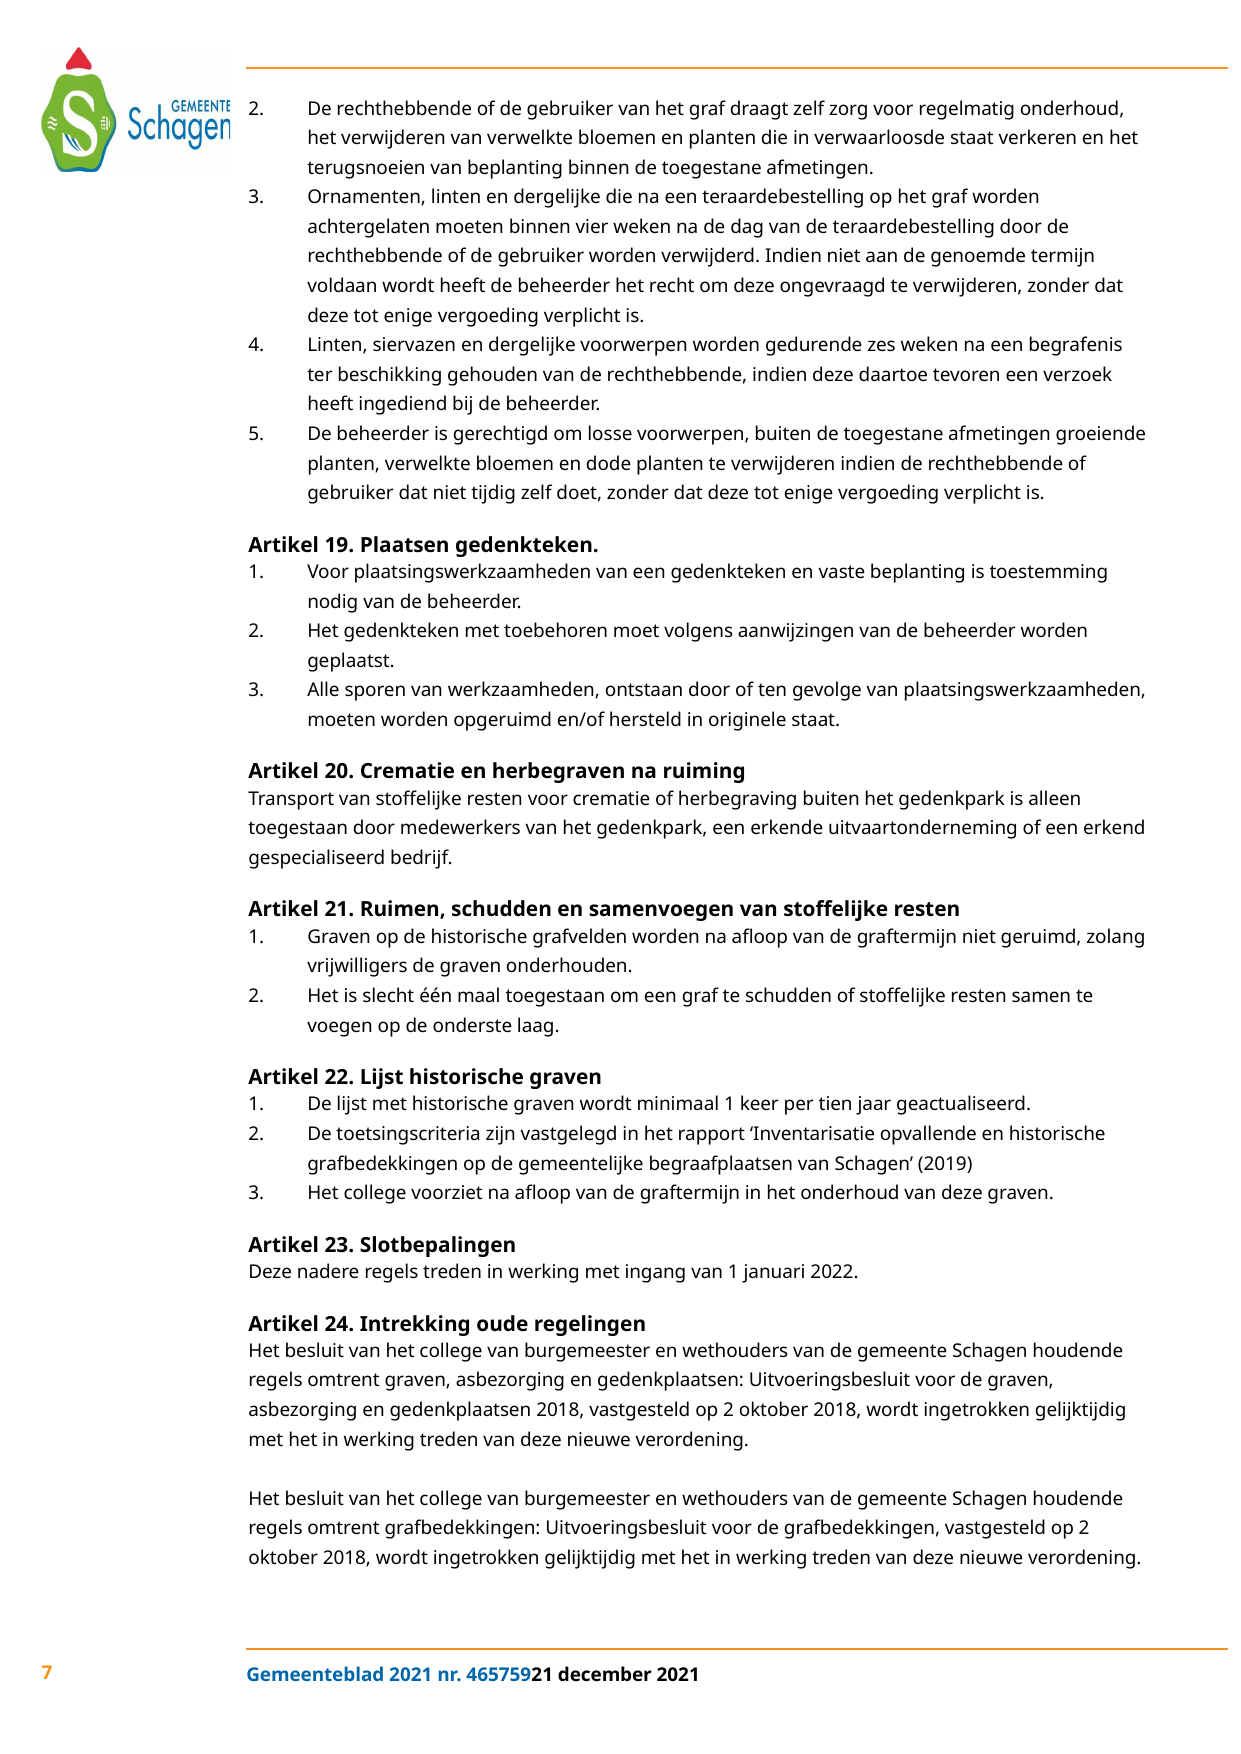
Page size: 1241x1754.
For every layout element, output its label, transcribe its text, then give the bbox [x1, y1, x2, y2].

text Transport van stoffelijke resten voor crematie of herbegraving buiten het gedenkpark is alleen toegestaan door medewerkers van het gedenkpark, een erkende uitvaartonderneming of een erkend gespecialiseerd bedrijf. [248, 785, 1152, 870]
list Ornamenten, linten en dergelijke die na een teraardebestelling op het graf worden achtergelaten moeten binnen vier weken na de dag van de teraardebestelling door de rechthebbende of de gebruiker worden verwijderd. Indien niet aan de genoemde termijn voldaan wordt heeft de beheerder het recht om deze ongevraagd te verwijderen, zonder dat deze tot enige vergoeding verplicht is. [248, 183, 1152, 328]
list Het college voorziet na afloop van de graftermijn in het onderhoud van deze graven. [248, 1179, 1152, 1205]
list Linten, siervazen en dergelijke voorwerpen worden gedurende zes weken na een begrafenis ter beschikking gehouden van de rechthebbende, indien deze daartoe tevoren een verzoek heeft ingediend bij de beheerder. [248, 331, 1152, 416]
list Alle sporen van werkzaamheden, ontstaan door of ten gevolge van plaatsingswerkzaamheden, moeten worden opgeruimd en/of hersteld in originele staat. [248, 677, 1152, 732]
text Het besluit van het college van burgemeester en wethouders van de gemeente Schagen houdende regels omtrent graven, asbezorging en gedenkplaatsen: Uitvoeringsbesluit voor de graven, asbezorging en gedenkplaatsen 2018, vastgesteld op 2 oktober 2018, wordt ingetrokken gelijktijdig met het in werking treden van deze nieuwe verordening. [248, 1337, 1152, 1452]
text Artikel 20. Crematie en herbegraven na ruiming [248, 757, 1152, 785]
text Deze nadere regels treden in werking met ingang van 1 januari 2022. [248, 1258, 1152, 1284]
list Het gedenkteken met toebehoren moet volgens aanwijzingen van de beheerder worden geplaatst. [248, 617, 1152, 673]
text Artikel 22. Lijst historische graven [248, 1062, 1152, 1091]
list Het is slecht één maal toegestaan om een graf te schudden of stoffelijke resten samen te voegen op de onderste laag. [248, 982, 1152, 1037]
list De lijst met historische graven wordt minimaal 1 keer per tien jaar geactualiseerd. [248, 1091, 1152, 1116]
text Het besluit van het college van burgemeester en wethouders van de gemeente Schagen houdende regels omtrent grafbedekkingen: Uitvoeringsbesluit voor de grafbedekkingen, vastgesteld op 2 oktober 2018, wordt ingetrokken gelijktijdig met het in werking treden van deze nieuwe verordening. [248, 1485, 1152, 1570]
list De beheerder is gerechtigd om losse voorwerpen, buiten de toegestane afmetingen groeiende planten, verwelkte bloemen en dode planten te verwijderen indien de rechthebbende of gebruiker dat niet tijdig zelf doet, zonder dat deze tot enige vergoeding verplicht is. [248, 420, 1152, 505]
picture [41, 47, 231, 172]
text Artikel 21. Ruimen, schudden en samenvoegen van stoffelijke resten [248, 894, 1152, 923]
text Artikel 23. Slotbepalingen [248, 1230, 1152, 1258]
text Artikel 24. Intrekking oude regelingen [248, 1309, 1152, 1337]
list Graven op de historische grafvelden worden na afloop van de graftermijn niet geruimd, zolang vrijwilligers de graven onderhouden. [248, 923, 1152, 978]
list Voor plaatsingswerkzaamheden van een gedenkteken en vaste beplanting is toestemming nodig van de beheerder. [248, 558, 1152, 613]
list De rechthebbende of de gebruiker van het graf draagt zelf zorg voor regelmatig onderhoud, het verwijderen van verwelkte bloemen en planten die in verwaarloosde staat verkeren en het terugsnoeien van beplanting binnen de toegestane afmetingen. [248, 95, 1152, 180]
list De toetsingscriteria zijn vastgelegd in het rapport ‘Inventarisatie opvallende en historische grafbedekkingen op de gemeentelijke begraafplaatsen van Schagen’ (2019) [248, 1120, 1152, 1176]
text Artikel 19. Plaatsen gedenkteken. [248, 530, 1152, 558]
